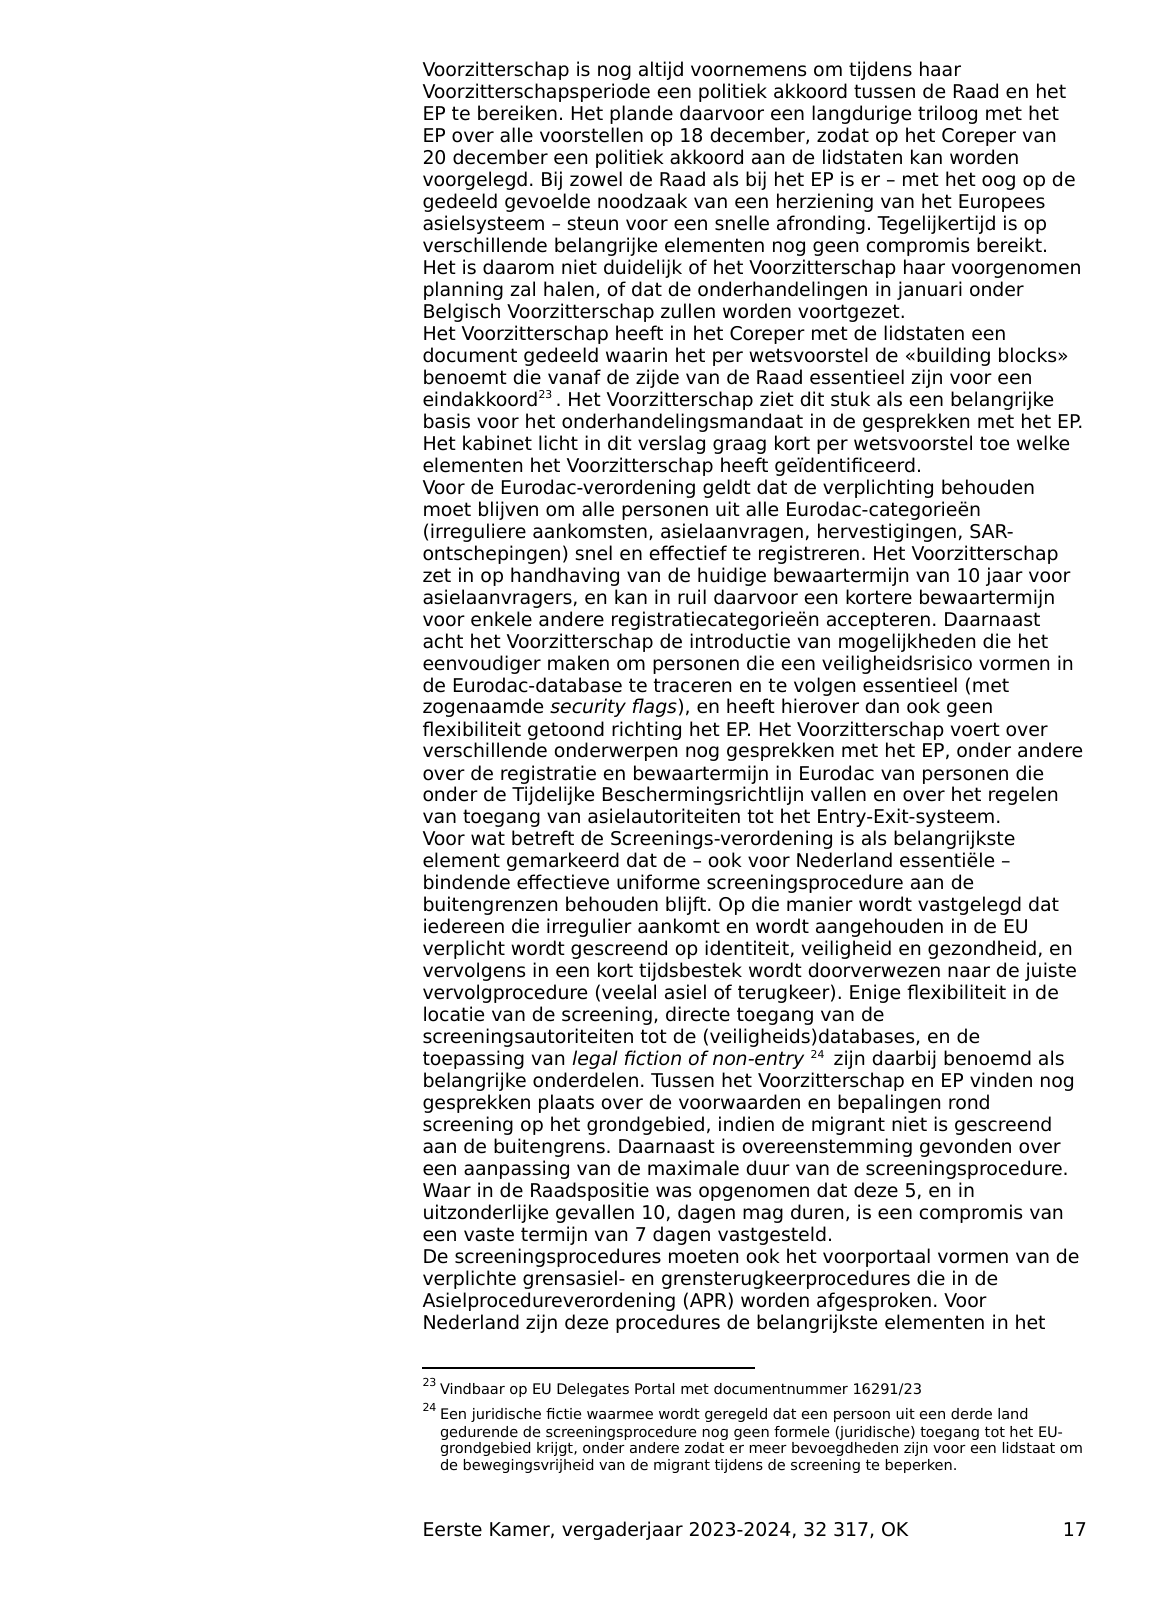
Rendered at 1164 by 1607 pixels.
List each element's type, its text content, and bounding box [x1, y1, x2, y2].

text De screeningsprocedures moeten ook het voorportaal vormen van de verplichte grensasiel- en grensterugkeerprocedures die in de Asielprocedureverordening (APR) worden afgesproken. Voor Nederland zijn deze procedures de belangrijkste elementen in het [422, 1246, 1087, 1334]
text Voor wat betreft de Screenings-verordening is als belangrijkste element gemarkeerd dat de – ook voor Nederland essentiële – bindende effectieve uniforme screeningsprocedure aan de buitengrenzen behouden blijft. Op die manier wordt vastgelegd dat iedereen die irregulier aankomt en wordt aangehouden in de EU verplicht wordt gescreend op identiteit, veiligheid en gezondheid, en vervolgens in een kort tijdsbestek wordt doorverwezen naar de juiste vervolgprocedure (veelal asiel of terugkeer). Enige flexibiliteit in de locatie van de screening, directe toegang van de screeningsautoriteiten tot de (veiligheids)databases, en de toepassing van legal fiction of non-entry zijn daarbij benoemd als belangrijke onderdelen. Tussen het Voorzitterschap en EP vinden nog gesprekken plaats over de voorwaarden en bepalingen rond screening op het grondgebied, indien de migrant niet is gescreend aan de buitengrens. Daarnaast is overeenstemming gevonden over een aanpassing van de maximale duur van de screeningsprocedure. Waar in de Raadspositie was opgenomen dat deze 5, en in uitzonderlijke gevallen 10, dagen mag duren, is een compromis van een vaste termijn van 7 dagen vastgesteld. [422, 828, 1087, 1246]
text Voorzitterschap is nog altijd voornemens om tijdens haar Voorzitterschapsperiode een politiek akkoord tussen de Raad en het EP te bereiken. Het plande daarvoor een langdurige triloog met het EP over alle voorstellen op 18 december, zodat op het Coreper van 20 december een politiek akkoord aan de lidstaten kan worden voorgelegd. Bij zowel de Raad als bij het EP is er – met het oog op de gedeeld gevoelde noodzaak van een herziening van het Europees asielsysteem – steun voor een snelle afronding. Tegelijkertijd is op verschillende belangrijke elementen nog geen compromis bereikt. Het is daarom niet duidelijk of het Voorzitterschap haar voorgenomen planning zal halen, of dat de onderhandelingen in januari onder Belgisch Voorzitterschap zullen worden voortgezet. [422, 59, 1087, 323]
text Een juridische fictie waarmee wordt geregeld dat een persoon uit een derde land gedurende de screeningsprocedure nog geen formele (juridische) toegang tot het EU-grondgebied krijgt, onder andere zodat er meer bevoegdheden zijn voor een lidstaat om de bewegingsvrijheid van de migrant tijdens de screening te beperken. [422, 1402, 1087, 1474]
text Voor de Eurodac-verordening geldt dat de verplichting behouden moet blijven om alle personen uit alle Eurodac-categorieën (irreguliere aankomsten, asielaanvragen, hervestigingen, SAR-ontschepingen) snel en effectief te registreren. Het Voorzitterschap zet in op handhaving van de huidige bewaartermijn van 10 jaar voor asielaanvragers, en kan in ruil daarvoor een kortere bewaartermijn voor enkele andere registratiecategorieën accepteren. Daarnaast acht het Voorzitterschap de introductie van mogelijkheden die het eenvoudiger maken om personen die een veiligheidsrisico vormen in de Eurodac-database te traceren en te volgen essentieel (met zogenaamde security flags), en heeft hierover dan ook geen flexibiliteit getoond richting het EP. Het Voorzitterschap voert over verschillende onderwerpen nog gesprekken met het EP, onder andere over de registratie en bewaartermijn in Eurodac van personen die onder de Tijdelijke Beschermingsrichtlijn vallen en over het regelen van toegang van asielautoriteiten tot het Entry-Exit-systeem. [422, 477, 1087, 828]
text Vindbaar op EU Delegates Portal met documentnummer 16291/23 [422, 1377, 1087, 1399]
text Het Voorzitterschap heeft in het Coreper met de lidstaten een document gedeeld waarin het per wetsvoorstel de «building blocks» benoemt die vanaf de zijde van de Raad essentieel zijn voor een eindakkoord. Het Voorzitterschap ziet dit stuk als een belangrijke basis voor het onderhandelingsmandaat in de gesprekken met het EP. Het kabinet licht in dit verslag graag kort per wetsvoorstel toe welke elementen het Voorzitterschap heeft geïdentificeerd. [422, 323, 1087, 477]
